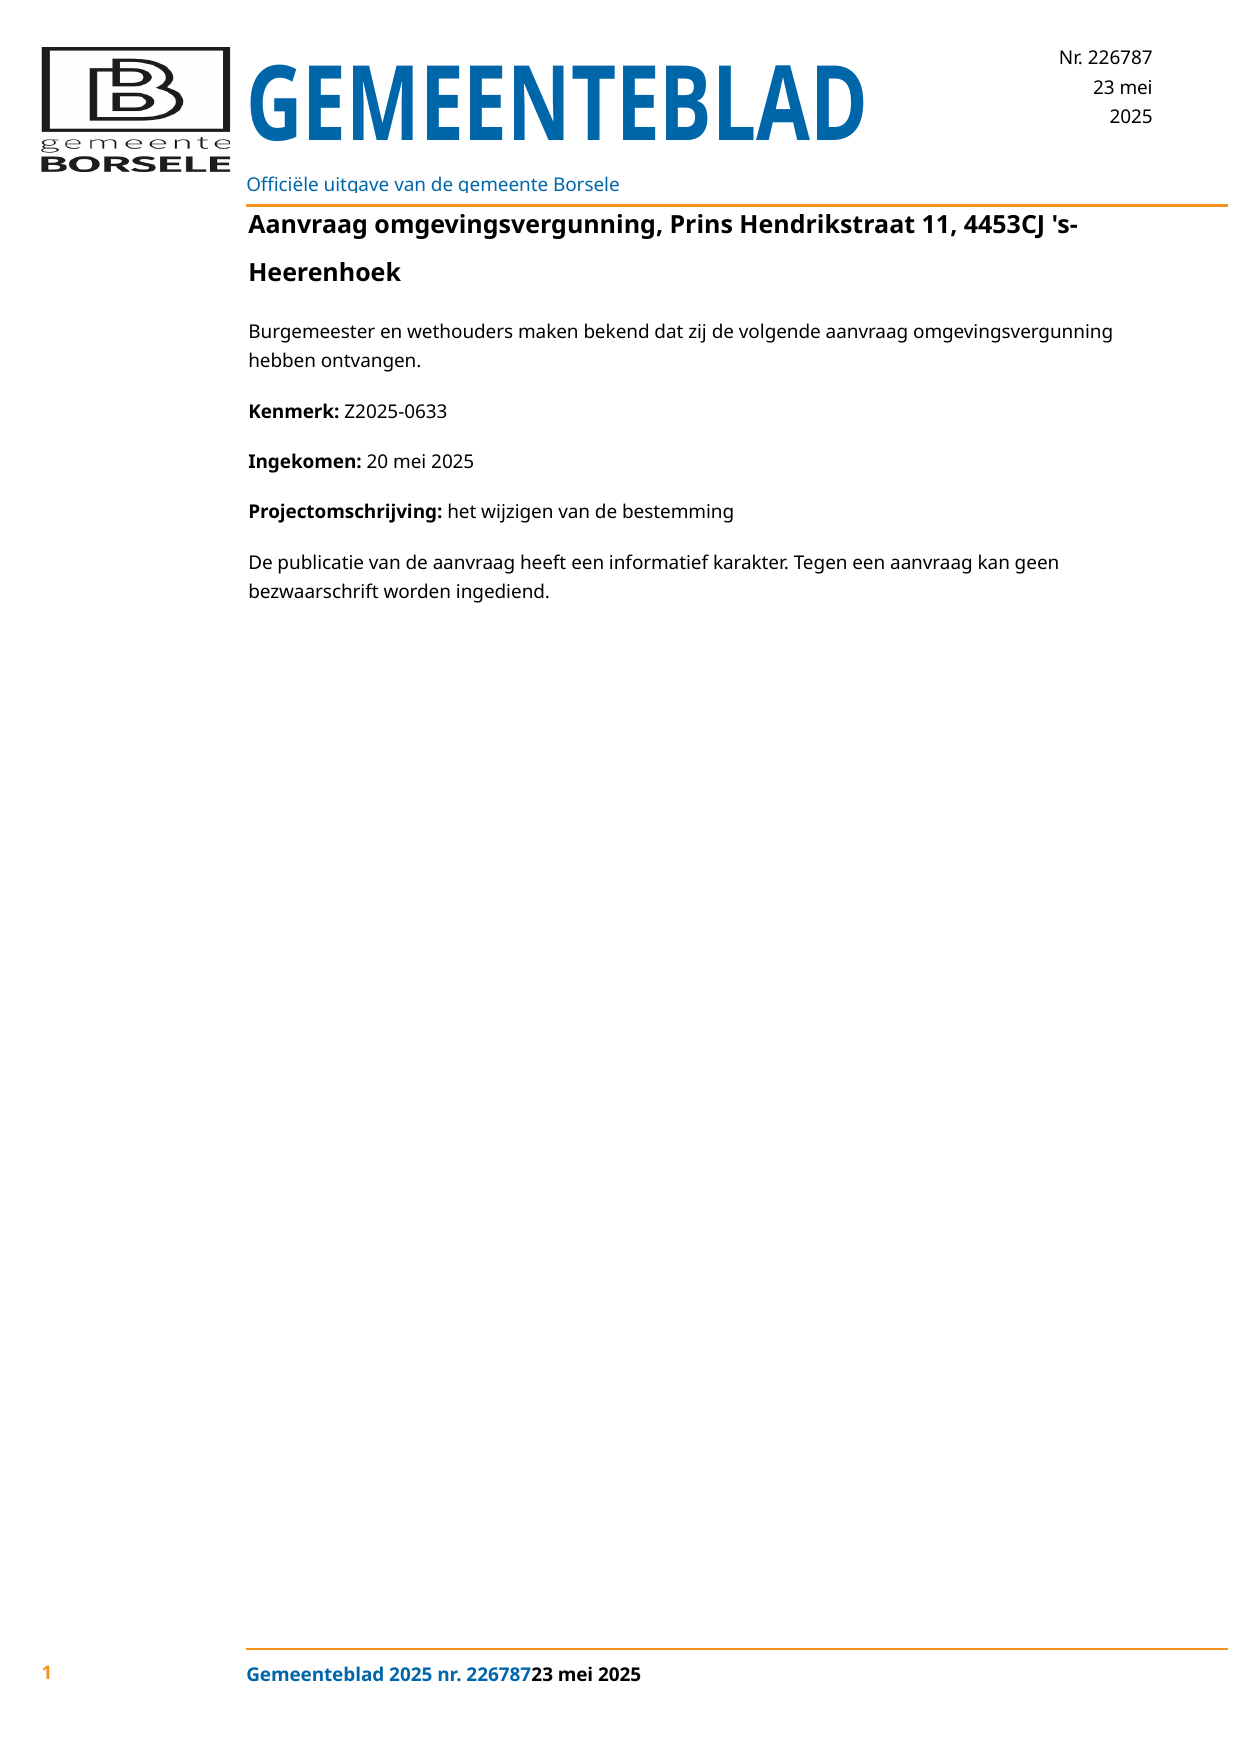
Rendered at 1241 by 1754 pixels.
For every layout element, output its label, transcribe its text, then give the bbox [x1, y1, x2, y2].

text Ingekomen: 20 mei 2025 [248, 448, 1152, 474]
text Burgemeester en wethouders maken bekend dat zij de volgende aanvraag omgevingsvergunning hebben ontvangen. [248, 318, 1152, 373]
text De publicatie van de aanvraag heeft een informatief karakter. Tegen een aanvraag kan geen bezwaarschrift worden ingediend. [248, 549, 1152, 604]
text Kenmerk: Z2025-0633 [248, 398, 1152, 424]
text Projectomschrijving: het wijzigen van de bestemming [248, 499, 1152, 524]
picture [41, 47, 231, 172]
text Aanvraag omgevingsvergunning, Prins Hendrikstraat 11, 4453CJ 's-Heerenhoek [248, 207, 1152, 288]
